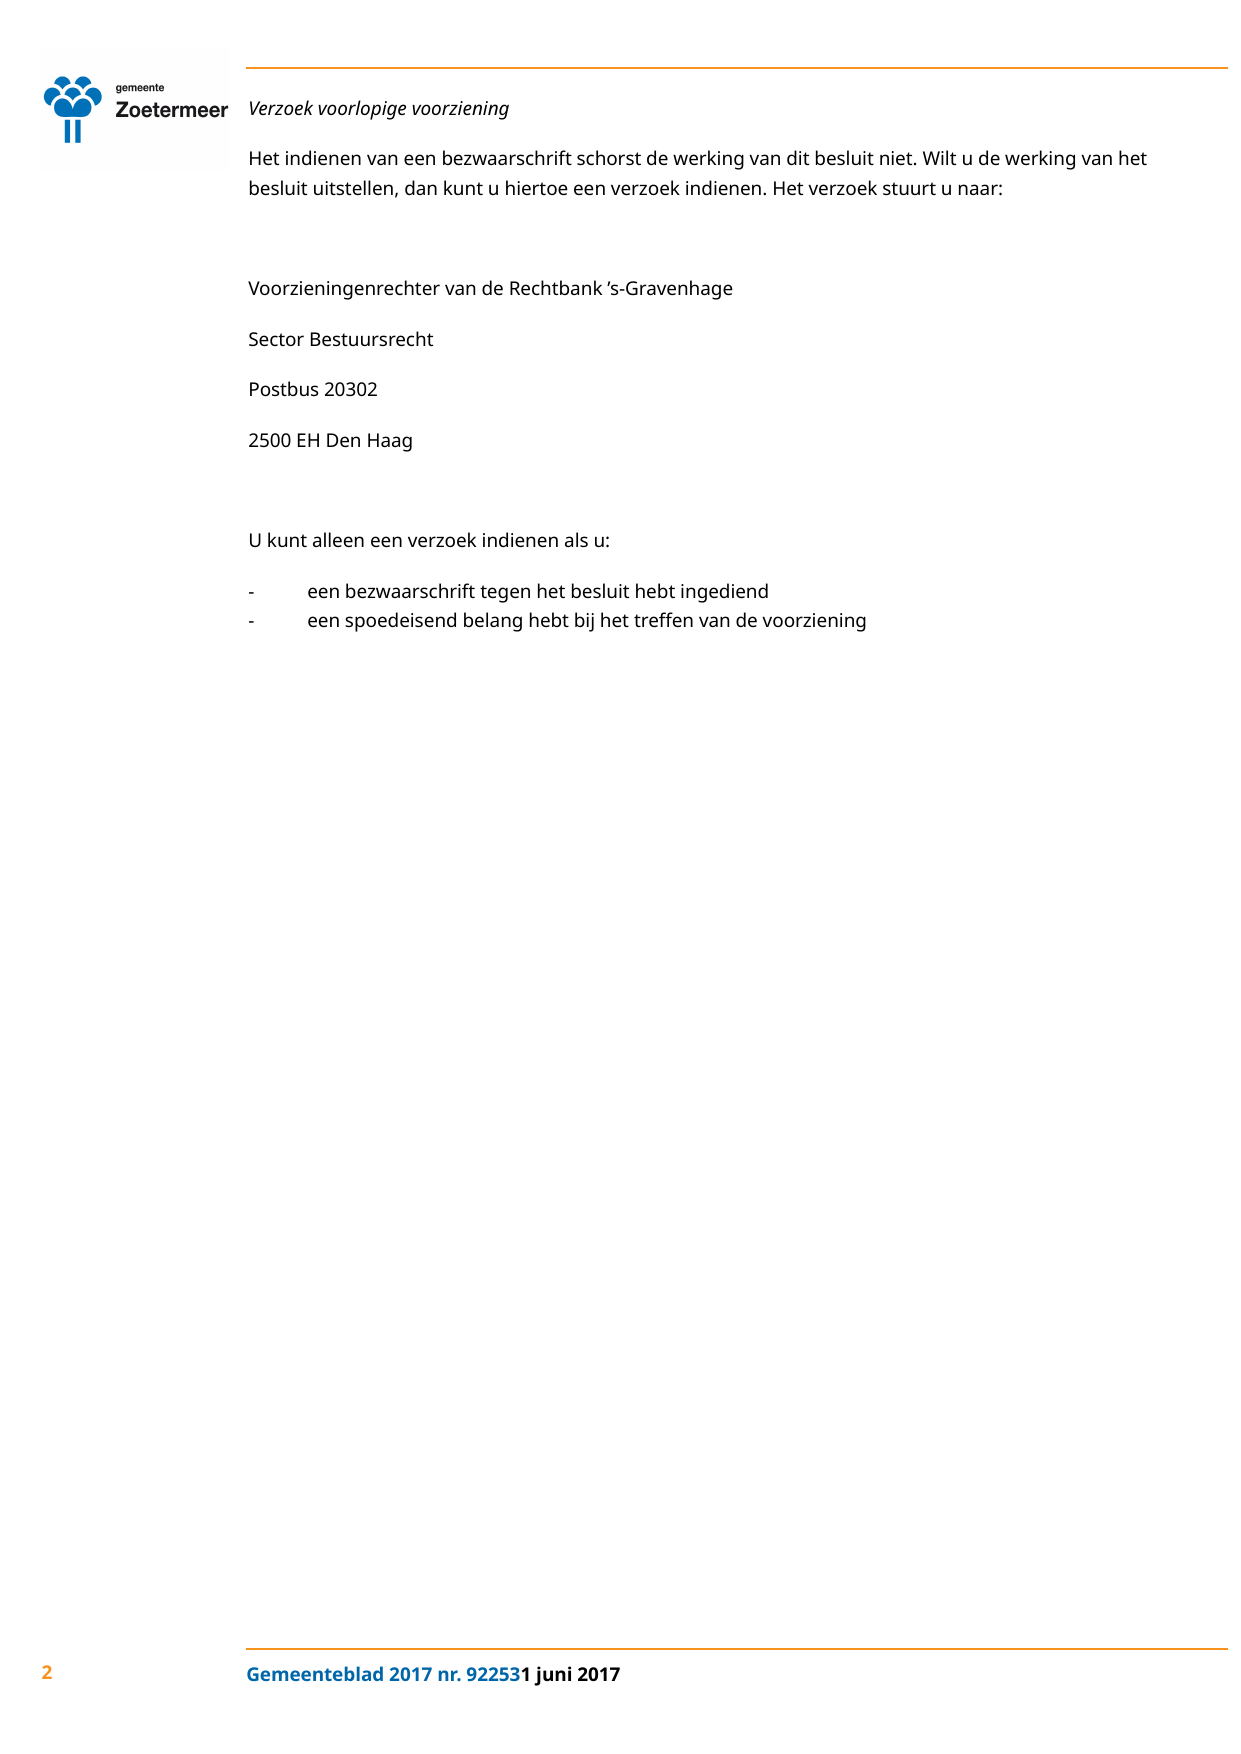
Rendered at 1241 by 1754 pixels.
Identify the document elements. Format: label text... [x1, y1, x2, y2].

text 2500 EH Den Haag [248, 427, 1152, 453]
text Het indienen van een bezwaarschrift schorst de werking van dit besluit niet. Wilt u de werking van het besluit uitstellen, dan kunt u hiertoe een verzoek indienen. Het verzoek stuurt u naar: [248, 145, 1152, 201]
text Sector Bestuursrecht [248, 326, 1152, 352]
text Voorzieningenrechter van de Rechtbank ’s-Gravenhage [248, 276, 1152, 301]
list een spoedeisend belang hebt bij het treffen van de voorziening [248, 608, 1152, 633]
text U kunt alleen een verzoek indienen als u: [248, 528, 1152, 553]
list een bezwaarschrift tegen het besluit hebt ingediend [248, 578, 1152, 604]
text Postbus 20302 [248, 376, 1152, 402]
text Verzoek voorlopige voorziening [248, 95, 1152, 121]
picture [41, 47, 231, 172]
